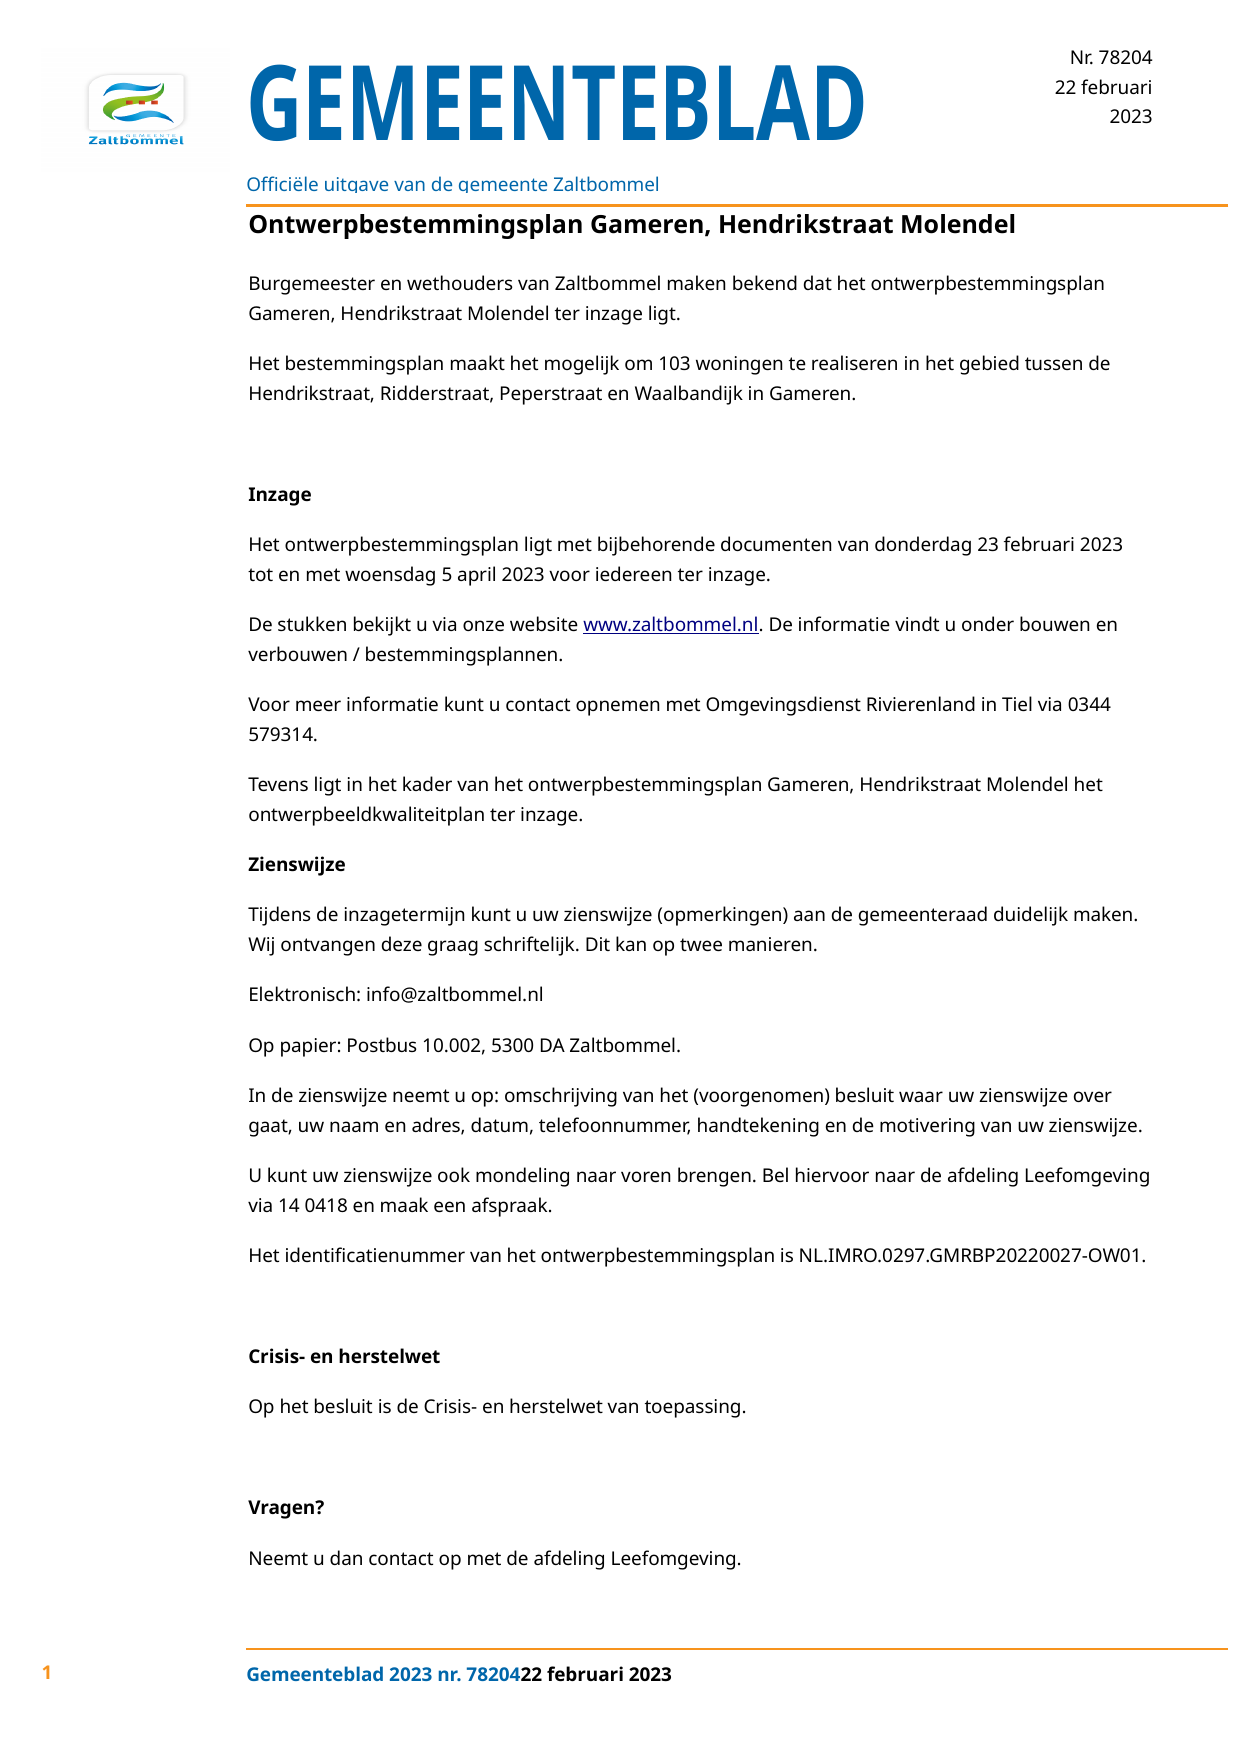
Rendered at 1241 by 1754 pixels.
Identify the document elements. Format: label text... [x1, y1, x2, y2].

text In de zienswijze neemt u op: omschrijving van het (voorgenomen) besluit waar uw zienswijze over gaat, uw naam en adres, datum, telefoonnummer, handtekening en de motivering van uw zienswijze. [248, 1082, 1152, 1138]
text Tevens ligt in het kader van het ontwerpbestemmingsplan Gameren, Hendrikstraat Molendel het ontwerpbeeldkwaliteitplan ter inzage. [248, 771, 1152, 826]
text Het ontwerpbestemmingsplan ligt met bijbehorende documenten van donderdag 23 februari 2023 tot en met woensdag 5 april 2023 voor iedereen ter inzage. [248, 531, 1152, 586]
text Ontwerpbestemmingsplan Gameren, Hendrikstraat Molendel [248, 207, 1152, 241]
text Burgemeester en wethouders van Zaltbommel maken bekend dat het ontwerpbestemmingsplan Gameren, Hendrikstraat Molendel ter inzage ligt. [248, 270, 1152, 326]
text Tijdens de inzagetermijn kunt u uw zienswijze (opmerkingen) aan de gemeenteraad duidelijk maken. Wij ontvangen deze graag schriftelijk. Dit kan op twee manieren. [248, 902, 1152, 957]
text Het identificatienummer van het ontwerpbestemmingsplan is NL.IMRO.0297.GMRBP20220027-OW01. [248, 1242, 1152, 1268]
text Elektronisch: info@zaltbommel.nl [248, 982, 1152, 1007]
text Crisis- en herstelwet [248, 1343, 1152, 1369]
text Het bestemmingsplan maakt het mogelijk om 103 woningen te realiseren in het gebied tussen de Hendrikstraat, Ridderstraat, Peperstraat en Waalbandijk in Gameren. [248, 350, 1152, 406]
text Op papier: Postbus 10.002, 5300 DA Zaltbommel. [248, 1032, 1152, 1058]
text Zienswijze [248, 851, 1152, 877]
text Inzage [248, 481, 1152, 506]
text Op het besluit is de Crisis- en herstelwet van toepassing. [248, 1394, 1152, 1419]
text Vragen? [248, 1494, 1152, 1520]
text De stukken bekijkt u via onze website www.zaltbommel.nl. De informatie vindt u onder bouwen en verbouwen / bestemmingsplannen. [248, 611, 1152, 666]
text Voor meer informatie kunt u contact opnemen met Omgevingsdienst Rivierenland in Tiel via 0344 579314. [248, 691, 1152, 746]
picture [41, 47, 231, 172]
text U kunt uw zienswijze ook mondeling naar voren brengen. Bel hiervoor naar de afdeling Leefomgeving via 14 0418 en maak een afspraak. [248, 1162, 1152, 1218]
text Neemt u dan contact op met de afdeling Leefomgeving. [248, 1545, 1152, 1571]
